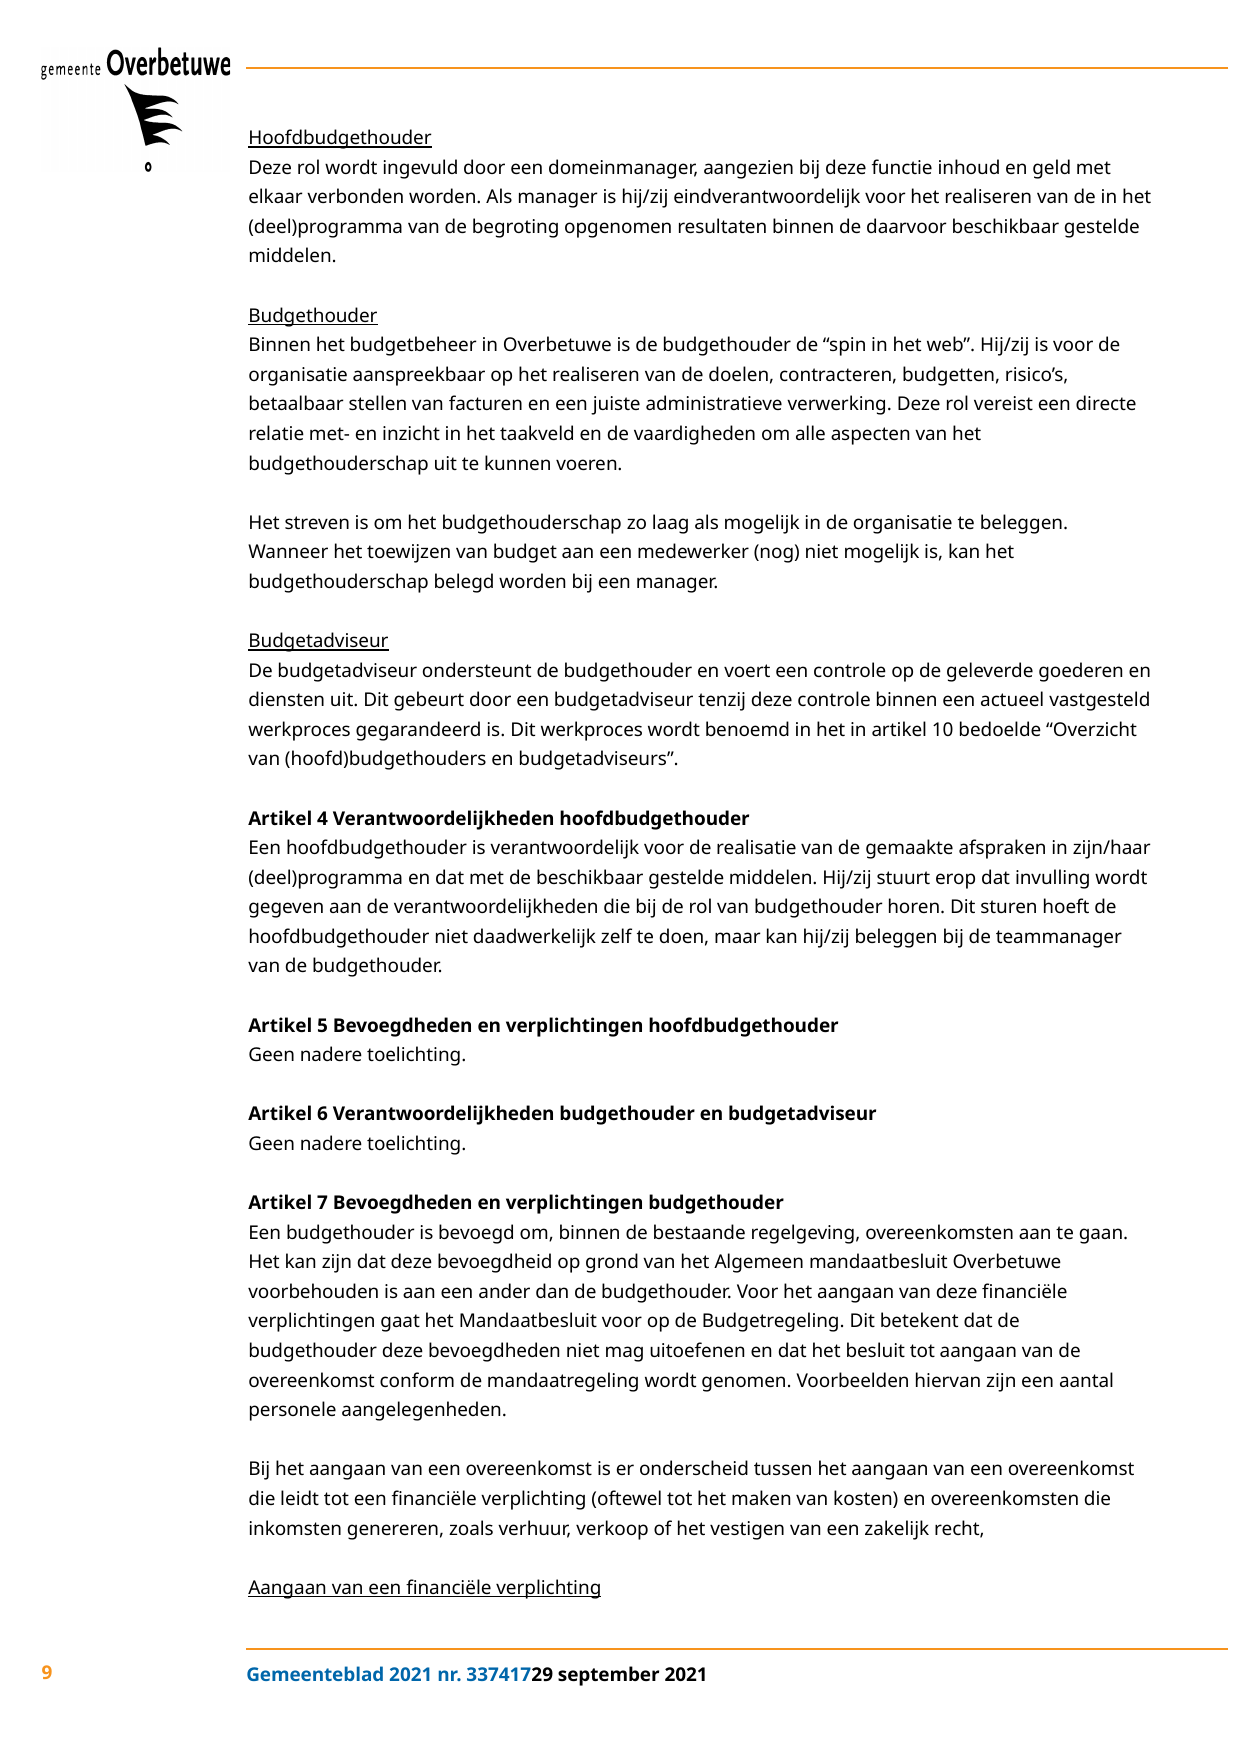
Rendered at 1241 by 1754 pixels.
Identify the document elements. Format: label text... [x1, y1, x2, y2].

text Budgethouder [248, 302, 1152, 328]
picture [41, 47, 231, 172]
text Artikel 4 Verantwoordelijkheden hoofdbudgethouder [248, 805, 1152, 831]
text Artikel 7 Bevoegdheden en verplichtingen budgethouder [248, 1189, 1152, 1215]
text Budgetadviseur [248, 627, 1152, 653]
text Het streven is om het budgethouderschap zo laag als mogelijk in de organisatie te beleggen. Wanneer het toewijzen van budget aan een medewerker (nog) niet mogelijk is, kan het budgethouderschap belegd worden bij een manager. [248, 509, 1152, 594]
text Geen nadere toelichting. [248, 1130, 1152, 1156]
text Geen nadere toelichting. [248, 1041, 1152, 1067]
text Bij het aangaan van een overeenkomst is er onderscheid tussen het aangaan van een overeenkomst die leidt tot een financiële verplichting (oftewel tot het maken van kosten) en overeenkomsten die inkomsten genereren, zoals verhuur, verkoop of het vestigen van een zakelijk recht, [248, 1456, 1152, 1541]
text Een budgethouder is bevoegd om, binnen de bestaande regelgeving, overeenkomsten aan te gaan. Het kan zijn dat deze bevoegdheid op grond van het Algemeen mandaatbesluit Overbetuwe voorbehouden is aan een ander dan de budgethouder. Voor het aangaan van deze financiële verplichtingen gaat het Mandaatbesluit voor op de Budgetregeling. Dit betekent dat de budgethouder deze bevoegdheden niet mag uitoefenen en dat het besluit tot aangaan van de overeenkomst conform de mandaatregeling wordt genomen. Voorbeelden hiervan zijn een aantal personele aangelegenheden. [248, 1219, 1152, 1422]
text Aangaan van een financiële verplichting [248, 1574, 1152, 1600]
text De budgetadviseur ondersteunt de budgethouder en voert een controle op de geleverde goederen en diensten uit. Dit gebeurt door een budgetadviseur tenzij deze controle binnen een actueel vastgesteld werkproces gegarandeerd is. Dit werkproces wordt benoemd in het in artikel 10 bedoelde “Overzicht van (hoofd)budgethouders en budgetadviseurs”. [248, 657, 1152, 771]
text Hoofdbudgethouder [248, 124, 1152, 150]
text Een hoofdbudgethouder is verantwoordelijk voor de realisatie van de gemaakte afspraken in zijn/haar (deel)programma en dat met de beschikbaar gestelde middelen. Hij/zij stuurt erop dat invulling wordt gegeven aan de verantwoordelijkheden die bij de rol van budgethouder horen. Dit sturen hoeft de hoofdbudgethouder niet daadwerkelijk zelf te doen, maar kan hij/zij beleggen bij de teammanager van de budgethouder. [248, 834, 1152, 978]
text Deze rol wordt ingevuld door een domeinmanager, aangezien bij deze functie inhoud en geld met elkaar verbonden worden. Als manager is hij/zij eindverantwoordelijk voor het realiseren van de in het (deel)programma van de begroting opgenomen resultaten binnen de daarvoor beschikbaar gestelde middelen. [248, 154, 1152, 268]
text Artikel 6 Verantwoordelijkheden budgethouder en budgetadviseur [248, 1101, 1152, 1126]
text Artikel 5 Bevoegdheden en verplichtingen hoofdbudgethouder [248, 1012, 1152, 1038]
text Binnen het budgetbeheer in Overbetuwe is de budgethouder de “spin in het web”. Hij/zij is voor de organisatie aanspreekbaar op het realiseren van de doelen, contracteren, budgetten, risico’s, betaalbaar stellen van facturen en een juiste administratieve verwerking. Deze rol vereist een directe relatie met- en inzicht in het taakveld en de vaardigheden om alle aspecten van het budgethouderschap uit te kunnen voeren. [248, 331, 1152, 476]
